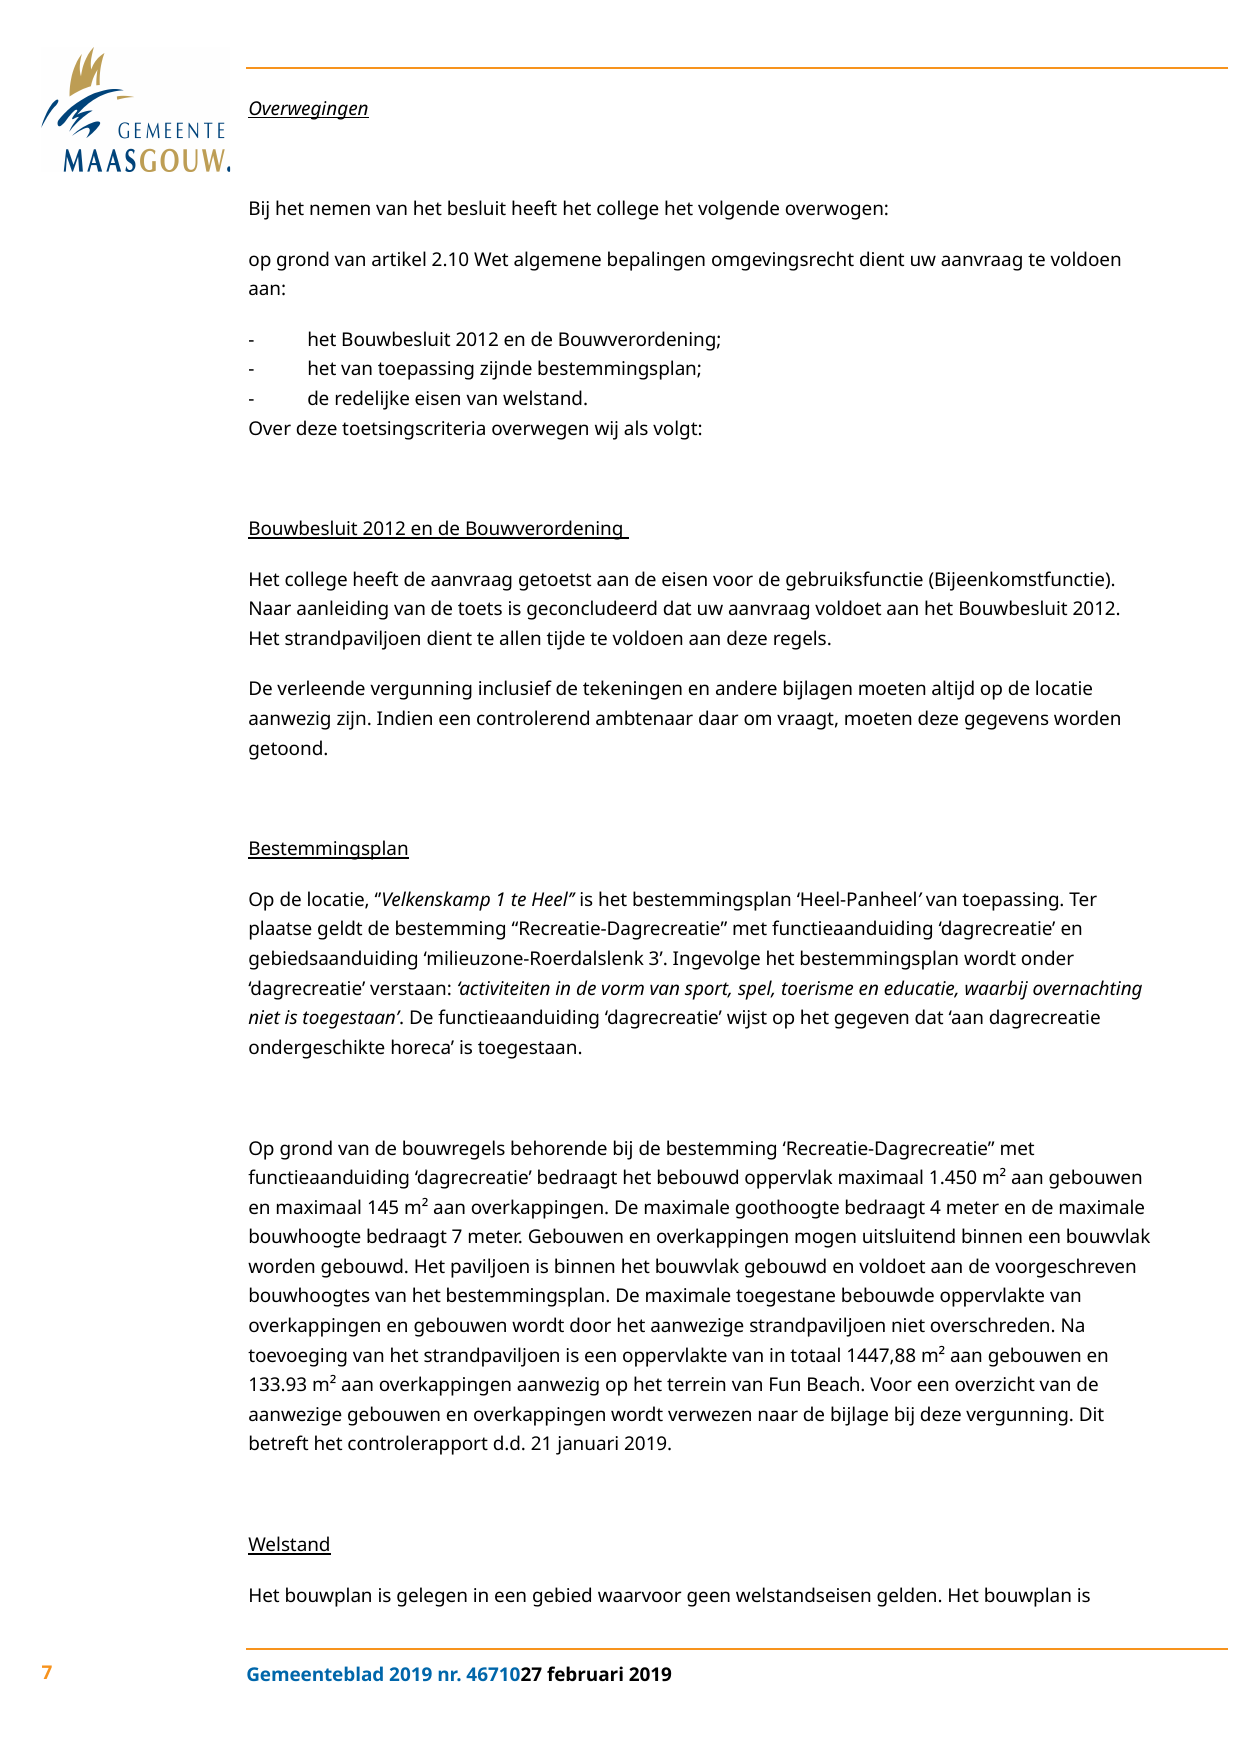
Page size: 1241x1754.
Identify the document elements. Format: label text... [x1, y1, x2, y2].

text De verleende vergunning inclusief de tekeningen en andere bijlagen moeten altijd op de locatie aanwezig zijn. Indien een controlerend ambtenaar daar om vraagt, moeten deze gegevens worden getoond. [248, 676, 1152, 761]
text Op grond van de bouwregels behorende bij de bestemming ‘Recreatie-Dagrecreatie” met functieaanduiding ‘dagrecreatie’ bedraagt het bebouwd oppervlak maximaal 1.450 m² aan gebouwen en maximaal 145 m² aan overkappingen. De maximale goothoogte bedraagt 4 meter en de maximale bouwhoogte bedraagt 7 meter. Gebouwen en overkappingen mogen uitsluitend binnen een bouwvlak worden gebouwd. Het paviljoen is binnen het bouwvlak gebouwd en voldoet aan de voorgeschreven bouwhoogtes van het bestemmingsplan. De maximale toegestane bebouwde oppervlakte van overkappingen en gebouwen wordt door het aanwezige strandpaviljoen niet overschreden. Na toevoeging van het strandpaviljoen is een oppervlakte van in totaal 1447,88 m² aan gebouwen en 133.93 m² aan overkappingen aanwezig op het terrein van Fun Beach. Voor een overzicht van de aanwezige gebouwen en overkappingen wordt verwezen naar de bijlage bij deze vergunning. Dit betreft het controlerapport d.d. 21 januari 2019. [248, 1135, 1152, 1456]
list het Bouwbesluit 2012 en de Bouwverordening; [248, 326, 1152, 352]
text Welstand [248, 1531, 1152, 1557]
picture [41, 47, 231, 172]
text Op de locatie, ‘’Velkenskamp 1 te Heel’’ is het bestemmingsplan ‘Heel-Panheel’ van toepassing. Ter plaatse geldt de bestemming “Recreatie-Dagrecreatie” met functieaanduiding ‘dagrecreatie’ en gebiedsaanduiding ‘milieuzone-Roerdalslenk 3’. Ingevolge het bestemmingsplan wordt onder ‘dagrecreatie’ verstaan: ‘activiteiten in de vorm van sport, spel, toerisme en educatie, waarbij overnachting niet is toegestaan’. De functieaanduiding ‘dagrecreatie’ wijst op het gegeven dat ‘aan dagrecreatie ondergeschikte horeca’ is toegestaan. [248, 886, 1152, 1060]
text op grond van artikel 2.10 Wet algemene bepalingen omgevingsrecht dient uw aanvraag te voldoen aan: [248, 246, 1152, 301]
list de redelijke eisen van welstand. [248, 385, 1152, 411]
text Over deze toetsingscriteria overwegen wij als volgt: [248, 415, 1152, 441]
text Het bouwplan is gelegen in een gebied waarvoor geen welstandseisen gelden. Het bouwplan is [248, 1582, 1152, 1608]
text Overwegingen [248, 95, 1152, 121]
text Bestemmingsplan [248, 836, 1152, 861]
list het van toepassing zijnde bestemmingsplan; [248, 356, 1152, 381]
text Bij het nemen van het besluit heeft het college het volgende overwogen: [248, 196, 1152, 221]
text Bouwbesluit 2012 en de Bouwverordening [248, 516, 1152, 541]
text Het college heeft de aanvraag getoetst aan de eisen voor de gebruiksfunctie (Bijeenkomstfunctie). Naar aanleiding van de toets is geconcludeerd dat uw aanvraag voldoet aan het Bouwbesluit 2012. Het strandpaviljoen dient te allen tijde te voldoen aan deze regels. [248, 566, 1152, 651]
